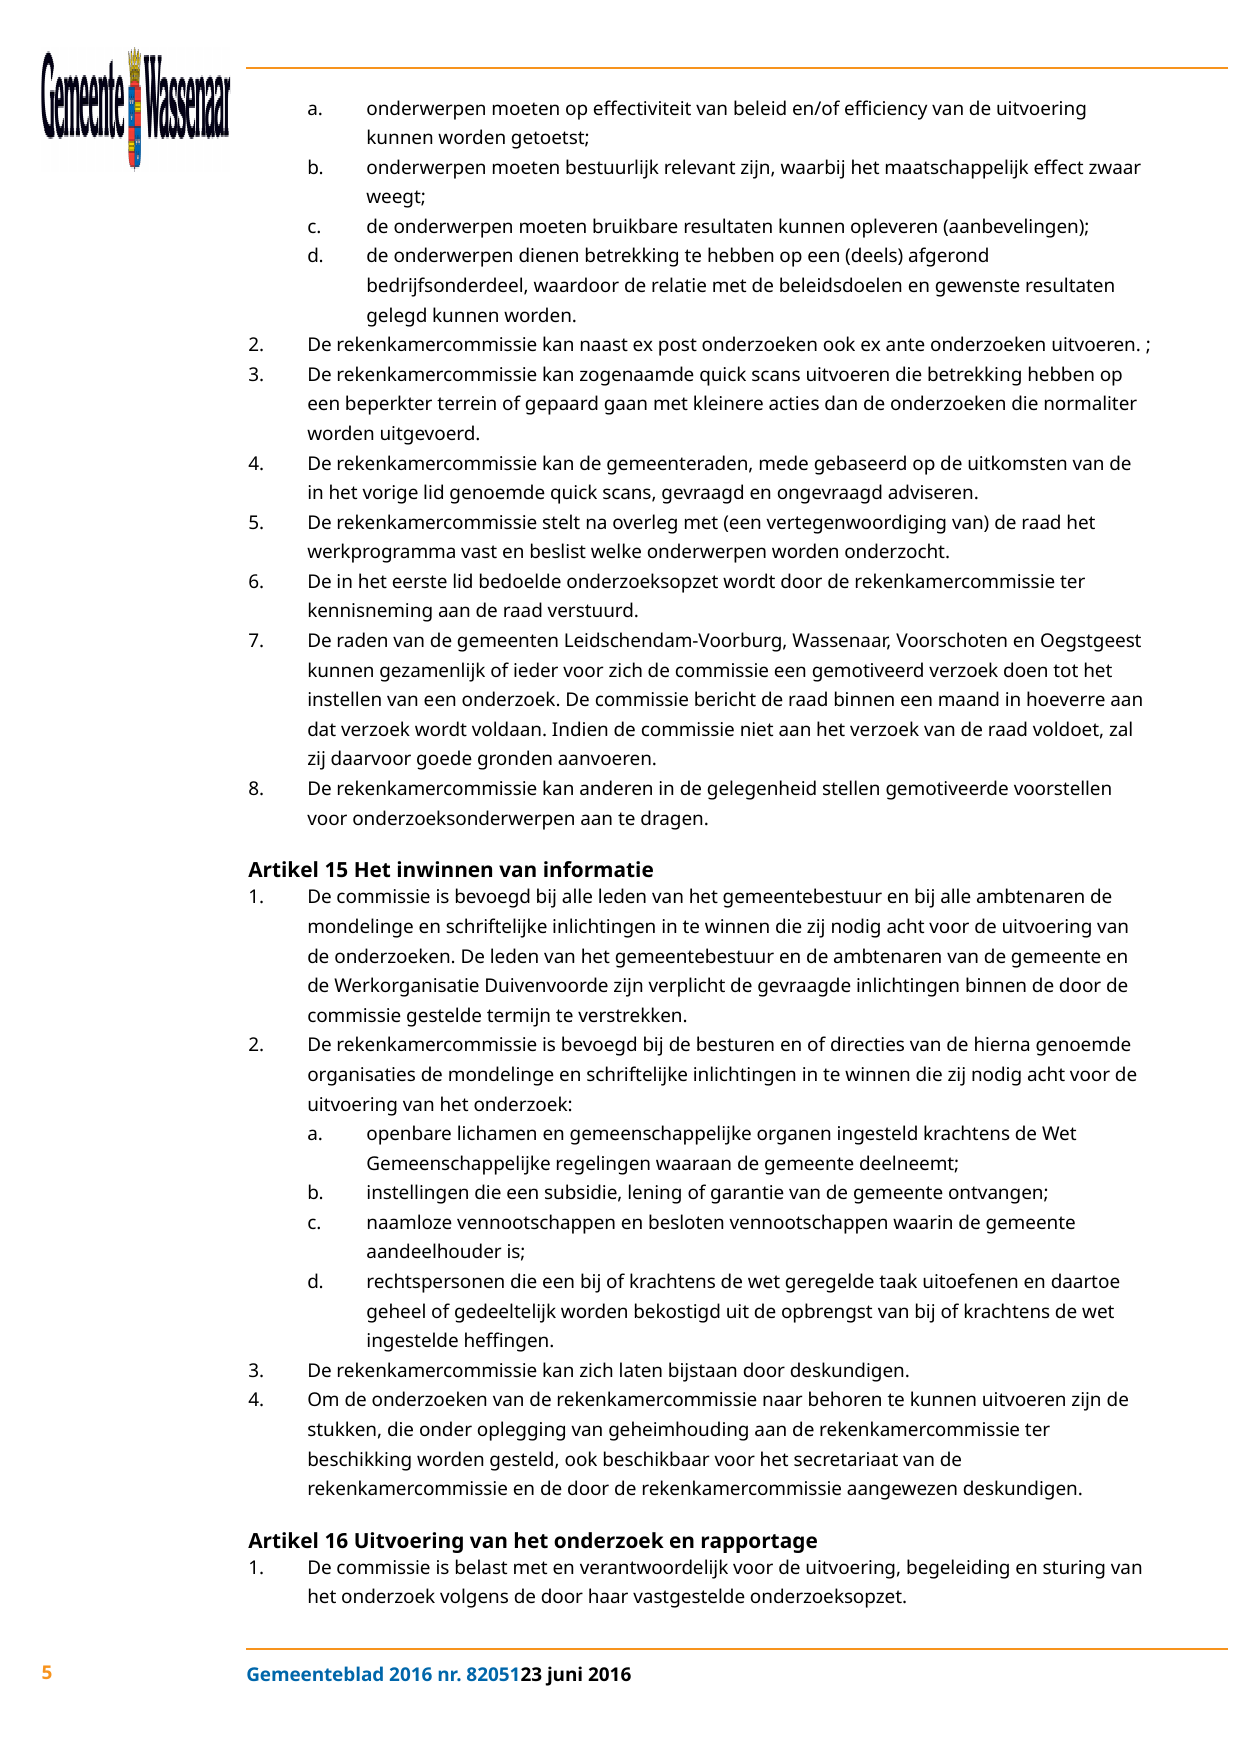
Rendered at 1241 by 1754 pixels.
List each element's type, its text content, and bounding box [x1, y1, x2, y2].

list De rekenkamercommissie is bevoegd bij de besturen en of directies van de hierna genoemde organisaties de mondelinge en schriftelijke inlichtingen in te winnen die zij nodig acht voor de uitvoering van het onderzoek: [248, 1032, 1152, 1116]
list De rekenkamercommissie kan de gemeenteraden, mede gebaseerd op de uitkomsten van de in het vorige lid genoemde quick scans, gevraagd en ongevraagd adviseren. [248, 450, 1152, 505]
list De in het eerste lid bedoelde onderzoeksopzet wordt door de rekenkamercommissie ter kennisneming aan de raad verstuurd. [248, 568, 1152, 623]
text Artikel 15 Het inwinnen van informatie [248, 855, 1152, 884]
list openbare lichamen en gemeenschappelijke organen ingesteld krachtens de Wet Gemeenschappelijke regelingen waaraan de gemeente deelneemt; [307, 1120, 1152, 1176]
list De rekenkamercommissie kan zich laten bijstaan door deskundigen. [248, 1357, 1152, 1383]
list Om de onderzoeken van de rekenkamercommissie naar behoren te kunnen uitvoeren zijn de stukken, die onder oplegging van geheimhouding aan de rekenkamercommissie ter beschikking worden gesteld, ook beschikbaar voor het secretariaat van de rekenkamercommissie en de door de rekenkamercommissie aangewezen deskundigen. [248, 1387, 1152, 1501]
list De rekenkamercommissie kan anderen in de gelegenheid stellen gemotiveerde voorstellen voor onderzoeksonderwerpen aan te dragen. [248, 775, 1152, 831]
list de onderwerpen moeten bruikbare resultaten kunnen opleveren (aanbevelingen); [307, 213, 1152, 239]
list De rekenkamercommissie kan zogenaamde quick scans uitvoeren die betrekking hebben op een beperkter terrein of gepaard gaan met kleinere acties dan de onderzoeken die normaliter worden uitgevoerd. [248, 361, 1152, 446]
text Artikel 16 Uitvoering van het onderzoek en rapportage [248, 1526, 1152, 1554]
picture [41, 47, 231, 172]
list onderwerpen moeten op effectiviteit van beleid en/of efficiency van de uitvoering kunnen worden getoetst; [307, 95, 1152, 150]
list De rekenkamercommissie stelt na overleg met (een vertegenwoordiging van) de raad het werkprogramma vast en beslist welke onderwerpen worden onderzocht. [248, 509, 1152, 564]
list De raden van de gemeenten Leidschendam-Voorburg, Wassenaar, Voorschoten en Oegstgeest kunnen gezamenlijk of ieder voor zich de commissie een gemotiveerd verzoek doen tot het instellen van een onderzoek. De commissie bericht de raad binnen een maand in hoeverre aan dat verzoek wordt voldaan. Indien de commissie niet aan het verzoek van de raad voldoet, zal zij daarvoor goede gronden aanvoeren. [248, 627, 1152, 771]
list instellingen die een subsidie, lening of garantie van de gemeente ontvangen; [307, 1179, 1152, 1205]
list naamloze vennootschappen en besloten vennootschappen waarin de gemeente aandeelhouder is; [307, 1209, 1152, 1264]
list De rekenkamercommissie kan naast ex post onderzoeken ook ex ante onderzoeken uitvoeren. ; [248, 331, 1152, 357]
list rechtspersonen die een bij of krachtens de wet geregelde taak uitoefenen en daartoe geheel of gedeeltelijk worden bekostigd uit de opbrengst van bij of krachtens de wet ingestelde heffingen. [307, 1268, 1152, 1353]
list onderwerpen moeten bestuurlijk relevant zijn, waarbij het maatschappelijk effect zwaar weegt; [307, 154, 1152, 209]
list De commissie is bevoegd bij alle leden van het gemeentebestuur en bij alle ambtenaren de mondelinge en schriftelijke inlichtingen in te winnen die zij nodig acht voor de uitvoering van de onderzoeken. De leden van het gemeentebestuur en de ambtenaren van de gemeente en de Werkorganisatie Duivenvoorde zijn verplicht de gevraagde inlichtingen binnen de door de commissie gestelde termijn te verstrekken. [248, 884, 1152, 1028]
list de onderwerpen dienen betrekking te hebben op een (deels) afgerond bedrijfsonderdeel, waardoor de relatie met de beleidsdoelen en gewenste resultaten gelegd kunnen worden. [307, 243, 1152, 328]
list De commissie is belast met en verantwoordelijk voor de uitvoering, begeleiding en sturing van het onderzoek volgens de door haar vastgestelde onderzoeksopzet. [248, 1554, 1152, 1609]
